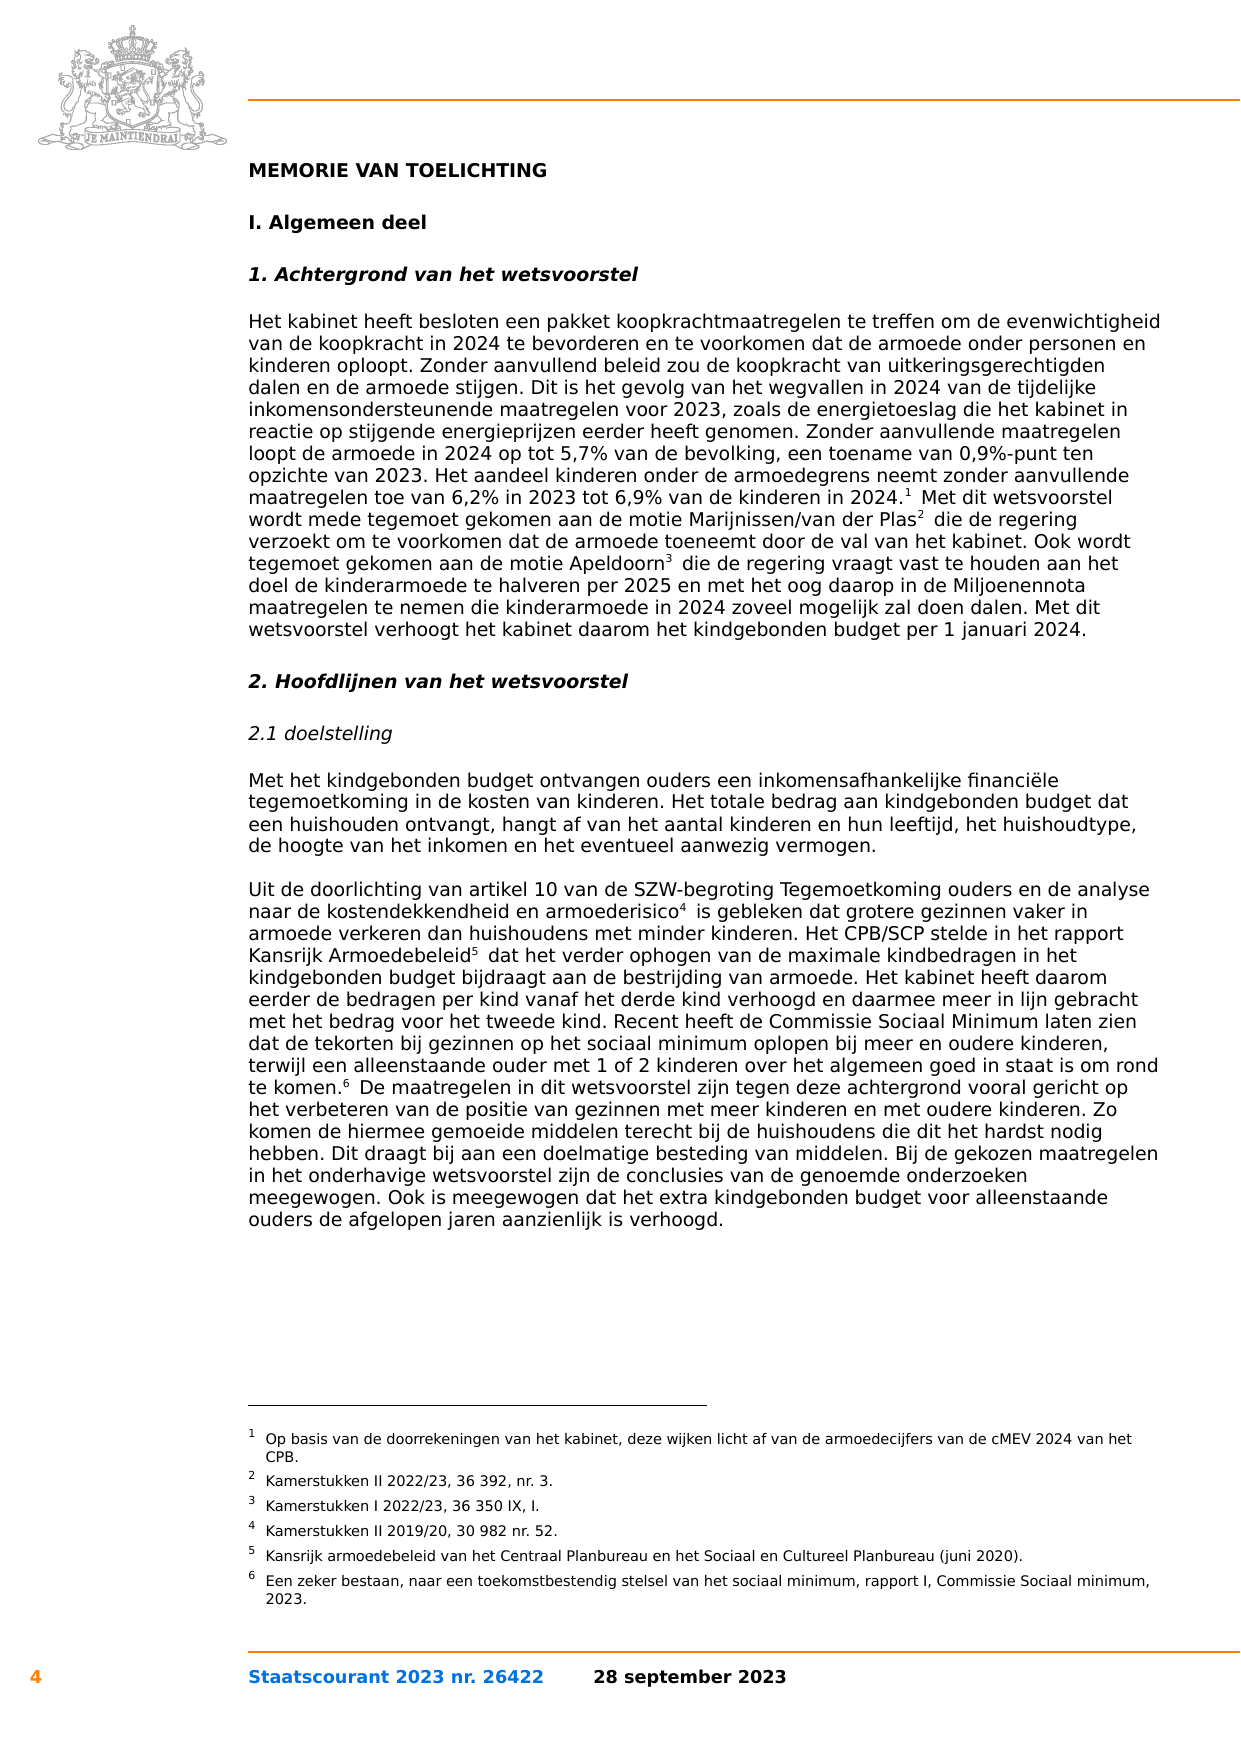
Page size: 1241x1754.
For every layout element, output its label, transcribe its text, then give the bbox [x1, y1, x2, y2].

text Kamerstukken I 2022/23, 36 350 IX, I. [248, 1494, 1163, 1516]
picture [38, 25, 227, 150]
subtitle 1. Achtergrond van het wetsvoorstel [248, 264, 1163, 286]
text Kamerstukken II 2022/23, 36 392, nr. 3. [248, 1469, 1163, 1491]
text Het kabinet heeft besloten een pakket koopkrachtmaatregelen te treffen om de evenwichtigheid van de koopkracht in 2024 te bevorderen en te voorkomen dat de armoede onder personen en kinderen oploopt. Zonder aanvullend beleid zou de koopkracht van uitkeringsgerechtigden dalen en de armoede stijgen. Dit is het gevolg van het wegvallen in 2024 van de tijdelijke inkomensondersteunende maatregelen voor 2023, zoals de energietoeslag die het kabinet in reactie op stijgende energieprijzen eerder heeft genomen. Zonder aanvullende maatregelen loopt de armoede in 2024 op tot 5,7% van de bevolking, een toename van 0,9%-punt ten opzichte van 2023. Het aandeel kinderen onder de armoedegrens neemt zonder aanvullende maatregelen toe van 6,2% in 2023 tot 6,9% van de kinderen in 2024. Met dit wetsvoorstel wordt mede tegemoet gekomen aan de motie Marijnissen/van der Plas die de regering verzoekt om te voorkomen dat de armoede toeneemt door de val van het kabinet. Ook wordt tegemoet gekomen aan de motie Apeldoorn die de regering vraagt vast te houden aan het doel de kinderarmoede te halveren per 2025 en met het oog daarop in de Miljoenennota maatregelen te nemen die kinderarmoede in 2024 zoveel mogelijk zal doen dalen. Met dit wetsvoorstel verhoogt het kabinet daarom het kindgebonden budget per 1 januari 2024. [248, 311, 1163, 641]
subtitle 2.1 doelstelling [248, 722, 1163, 744]
text Met het kindgebonden budget ontvangen ouders een inkomensafhankelijke financiële tegemoetkoming in de kosten van kinderen. Het totale bedrag aan kindgebonden budget dat een huishouden ontvangt, hangt af van het aantal kinderen en hun leeftijd, het huishoudtype, de hoogte van het inkomen en het eventueel aanwezig vermogen. [248, 769, 1163, 857]
text Een zeker bestaan, naar een toekomstbestendig stelsel van het sociaal minimum, rapport I, Commissie Sociaal minimum, 2023. [248, 1569, 1163, 1608]
subtitle I. Algemeen deel [248, 212, 1163, 234]
text Uit de doorlichting van artikel 10 van de SZW-begroting Tegemoetkoming ouders en de analyse naar de kostendekkendheid en armoederisico is gebleken dat grotere gezinnen vaker in armoede verkeren dan huishoudens met minder kinderen. Het CPB/SCP stelde in het rapport Kansrijk Armoedebeleid dat het verder ophogen van de maximale kindbedragen in het kindgebonden budget bijdraagt aan de bestrijding van armoede. Het kabinet heeft daarom eerder de bedragen per kind vanaf het derde kind verhoogd en daarmee meer in lijn gebracht met het bedrag voor het tweede kind. Recent heeft de Commissie Sociaal Minimum laten zien dat de tekorten bij gezinnen op het sociaal minimum oplopen bij meer en oudere kinderen, terwijl een alleenstaande ouder met 1 of 2 kinderen over het algemeen goed in staat is om rond te komen. De maatregelen in dit wetsvoorstel zijn tegen deze achtergrond vooral gericht op het verbeteren van de positie van gezinnen met meer kinderen en met oudere kinderen. Zo komen de hiermee gemoeide middelen terecht bij de huishoudens die dit het hardst nodig hebben. Dit draagt bij aan een doelmatige besteding van middelen. Bij de gekozen maatregelen in het onderhavige wetsvoorstel zijn de conclusies van de genoemde onderzoeken meegewogen. Ook is meegewogen dat het extra kindgebonden budget voor alleenstaande ouders de afgelopen jaren aanzienlijk is verhoogd. [248, 879, 1163, 1231]
text Kansrijk armoedebeleid van het Centraal Planbureau en het Sociaal en Cultureel Planbureau (juni 2020). [248, 1544, 1163, 1566]
text Op basis van de doorrekeningen van het kabinet, deze wijken licht af van de armoedecijfers van de cMEV 2024 van het CPB. [248, 1427, 1163, 1466]
subtitle MEMORIE VAN TOELICHTING [248, 160, 1163, 182]
subtitle 2. Hoofdlijnen van het wetsvoorstel [248, 671, 1163, 692]
text Kamerstukken II 2019/20, 30 982 nr. 52. [248, 1519, 1163, 1541]
